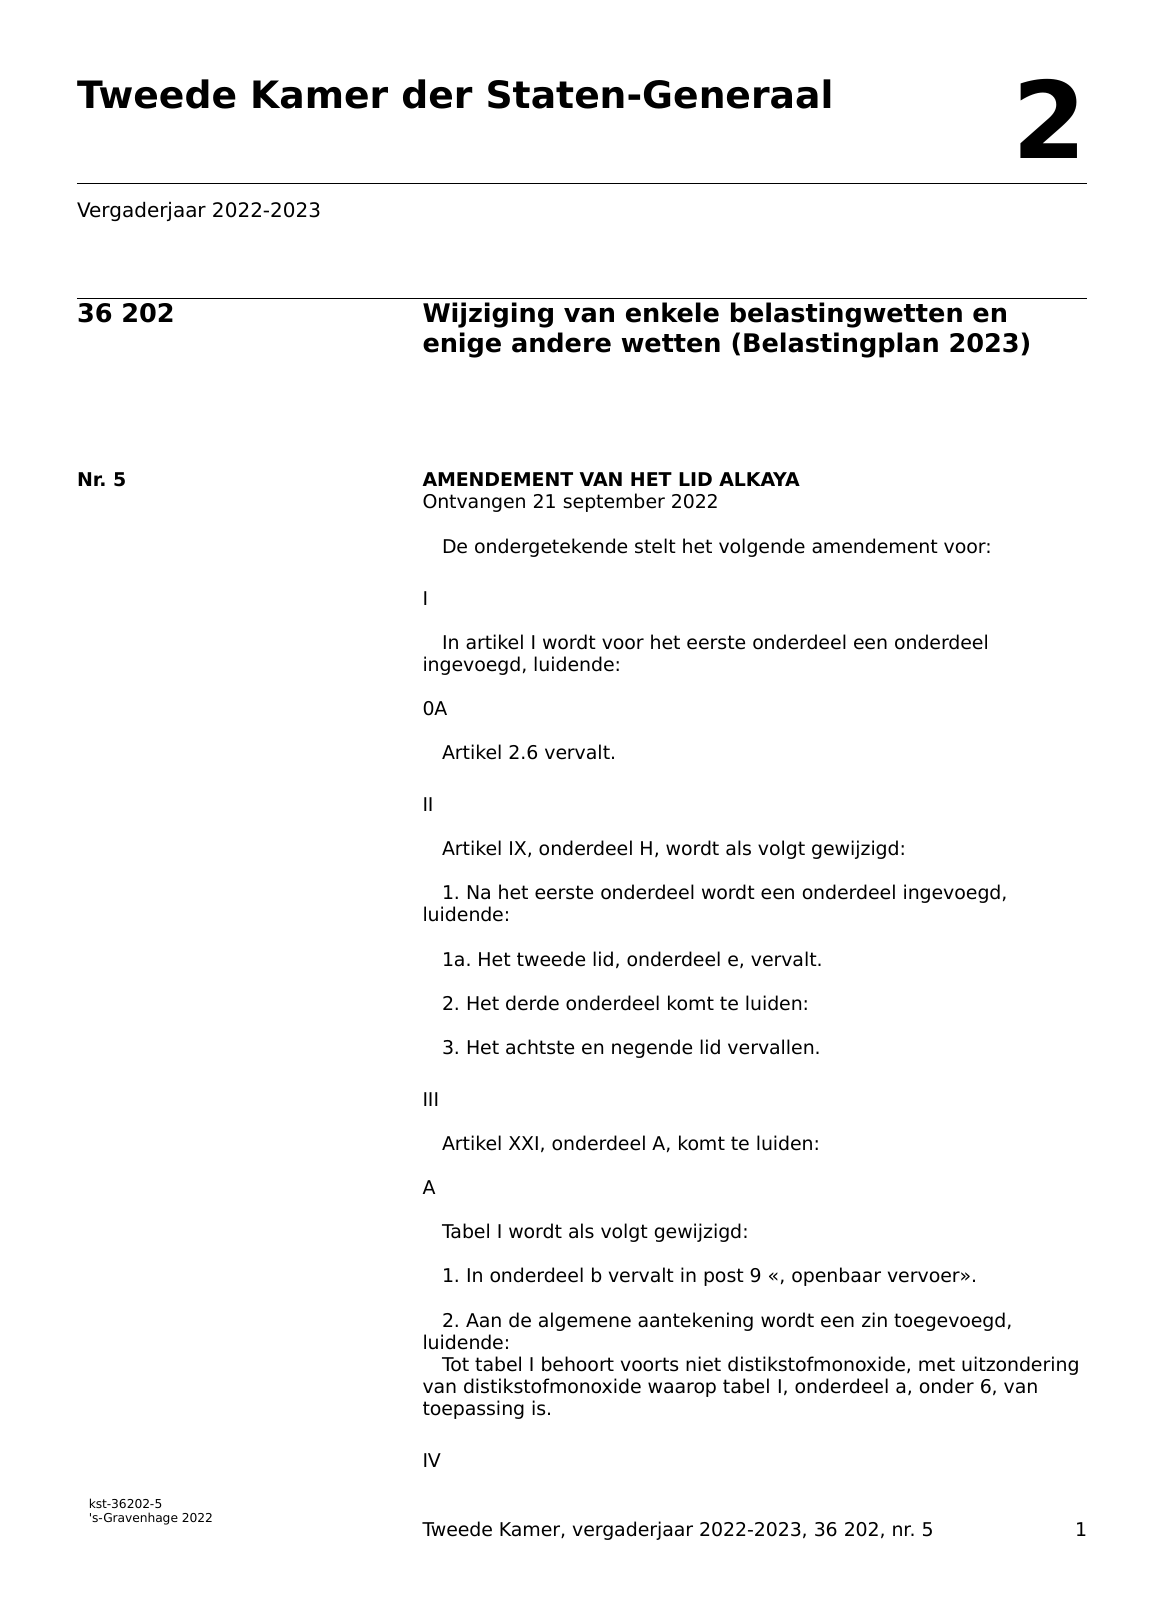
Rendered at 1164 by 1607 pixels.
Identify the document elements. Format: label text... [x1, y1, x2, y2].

text Tabel I wordt als volgt gewijzigd: [422, 1221, 1087, 1243]
subtitle Nr. 5 AMENDEMENT VAN HET LID ALKAYA [77, 469, 1087, 491]
text Artikel XXI, onderdeel A, komt te luiden: [422, 1133, 1087, 1155]
text 1. Na het eerste onderdeel wordt een onderdeel ingevoegd, luidende: [422, 882, 1087, 926]
text 3. Het achtste en negende lid vervallen. [422, 1037, 1087, 1059]
text 0A [422, 698, 1087, 720]
table_cell Vergaderjaar 2022-2023 [77, 184, 1087, 298]
text Artikel IX, onderdeel H, wordt als volgt gewijzigd: [422, 838, 1087, 860]
table_header Tweede Kamer der Staten-Generaal [77, 59, 886, 183]
subtitle IV [422, 1449, 1087, 1471]
subtitle II [422, 794, 1087, 816]
text 's-Gravenhage 2022 [88, 1511, 323, 1525]
text kst-36202-5 [88, 1497, 323, 1511]
text 1a. Het tweede lid, onderdeel e, vervalt. [422, 948, 1087, 970]
text 2. Aan de algemene aantekening wordt een zin toegevoegd, luidende: [422, 1309, 1087, 1353]
text 1. In onderdeel b vervalt in post 9 «, openbaar vervoer». [422, 1265, 1087, 1287]
text De ondergetekende stelt het volgende amendement voor: [422, 536, 1087, 557]
subtitle III [422, 1089, 1087, 1111]
subtitle 36 202 Wijziging van enkele belastingwetten en enige andere wetten (Belastingplan 2023) [77, 299, 1087, 358]
text 2. Het derde onderdeel komt te luiden: [422, 993, 1087, 1014]
text Artikel 2.6 vervalt. [422, 742, 1087, 764]
text Ontvangen 21 september 2022 [422, 491, 1087, 513]
text A [422, 1177, 1087, 1199]
text Tot tabel I behoort voorts niet distikstofmonoxide, met uitzondering van distikstofmonoxide waarop tabel I, onderdeel a, onder 6, van toepassing is. [422, 1353, 1087, 1419]
subtitle I [422, 587, 1087, 609]
text In artikel I wordt voor het eerste onderdeel een onderdeel ingevoegd, luidende: [422, 632, 1087, 676]
table_header 2 [886, 59, 1087, 183]
